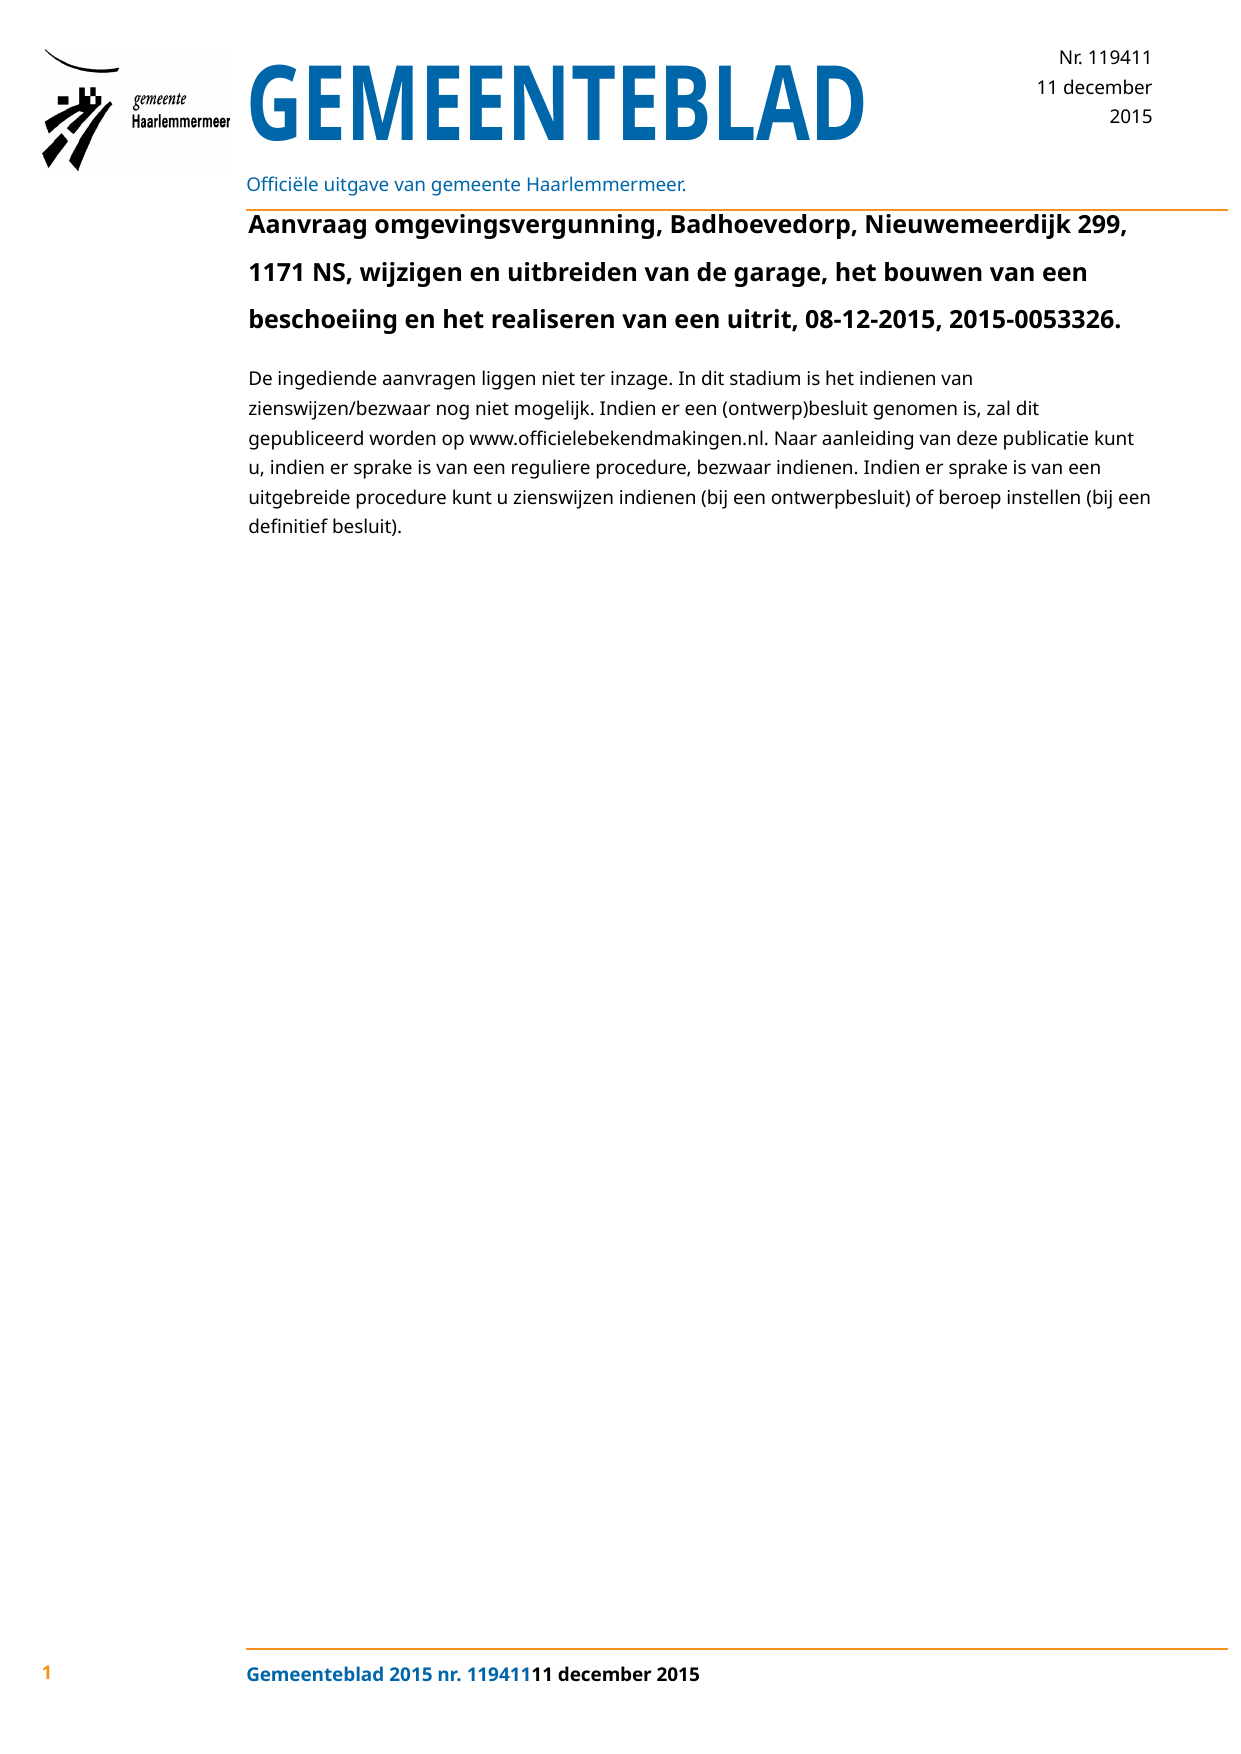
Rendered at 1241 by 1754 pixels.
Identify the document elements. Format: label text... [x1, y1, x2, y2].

text Aanvraag omgevingsvergunning, Badhoevedorp, Nieuwemeerdijk 299, 1171 NS, wijzigen en uitbreiden van de garage, het bouwen van een beschoeiing en het realiseren van een uitrit, 08-12-2015, 2015-0053326. [248, 211, 1152, 336]
text De ingediende aanvragen liggen niet ter inzage. In dit stadium is het indienen van zienswijzen/bezwaar nog niet mogelijk. Indien er een (ontwerp)besluit genomen is, zal dit gepubliceerd worden op www.officielebekendmakingen.nl. Naar aanleiding van deze publicatie kunt u, indien er sprake is van een reguliere procedure, bezwaar indienen. Indien er sprake is van een uitgebreide procedure kunt u zienswijzen indienen (bij een ontwerpbesluit) of beroep instellen (bij een definitief besluit). [248, 366, 1152, 539]
picture [41, 47, 231, 172]
